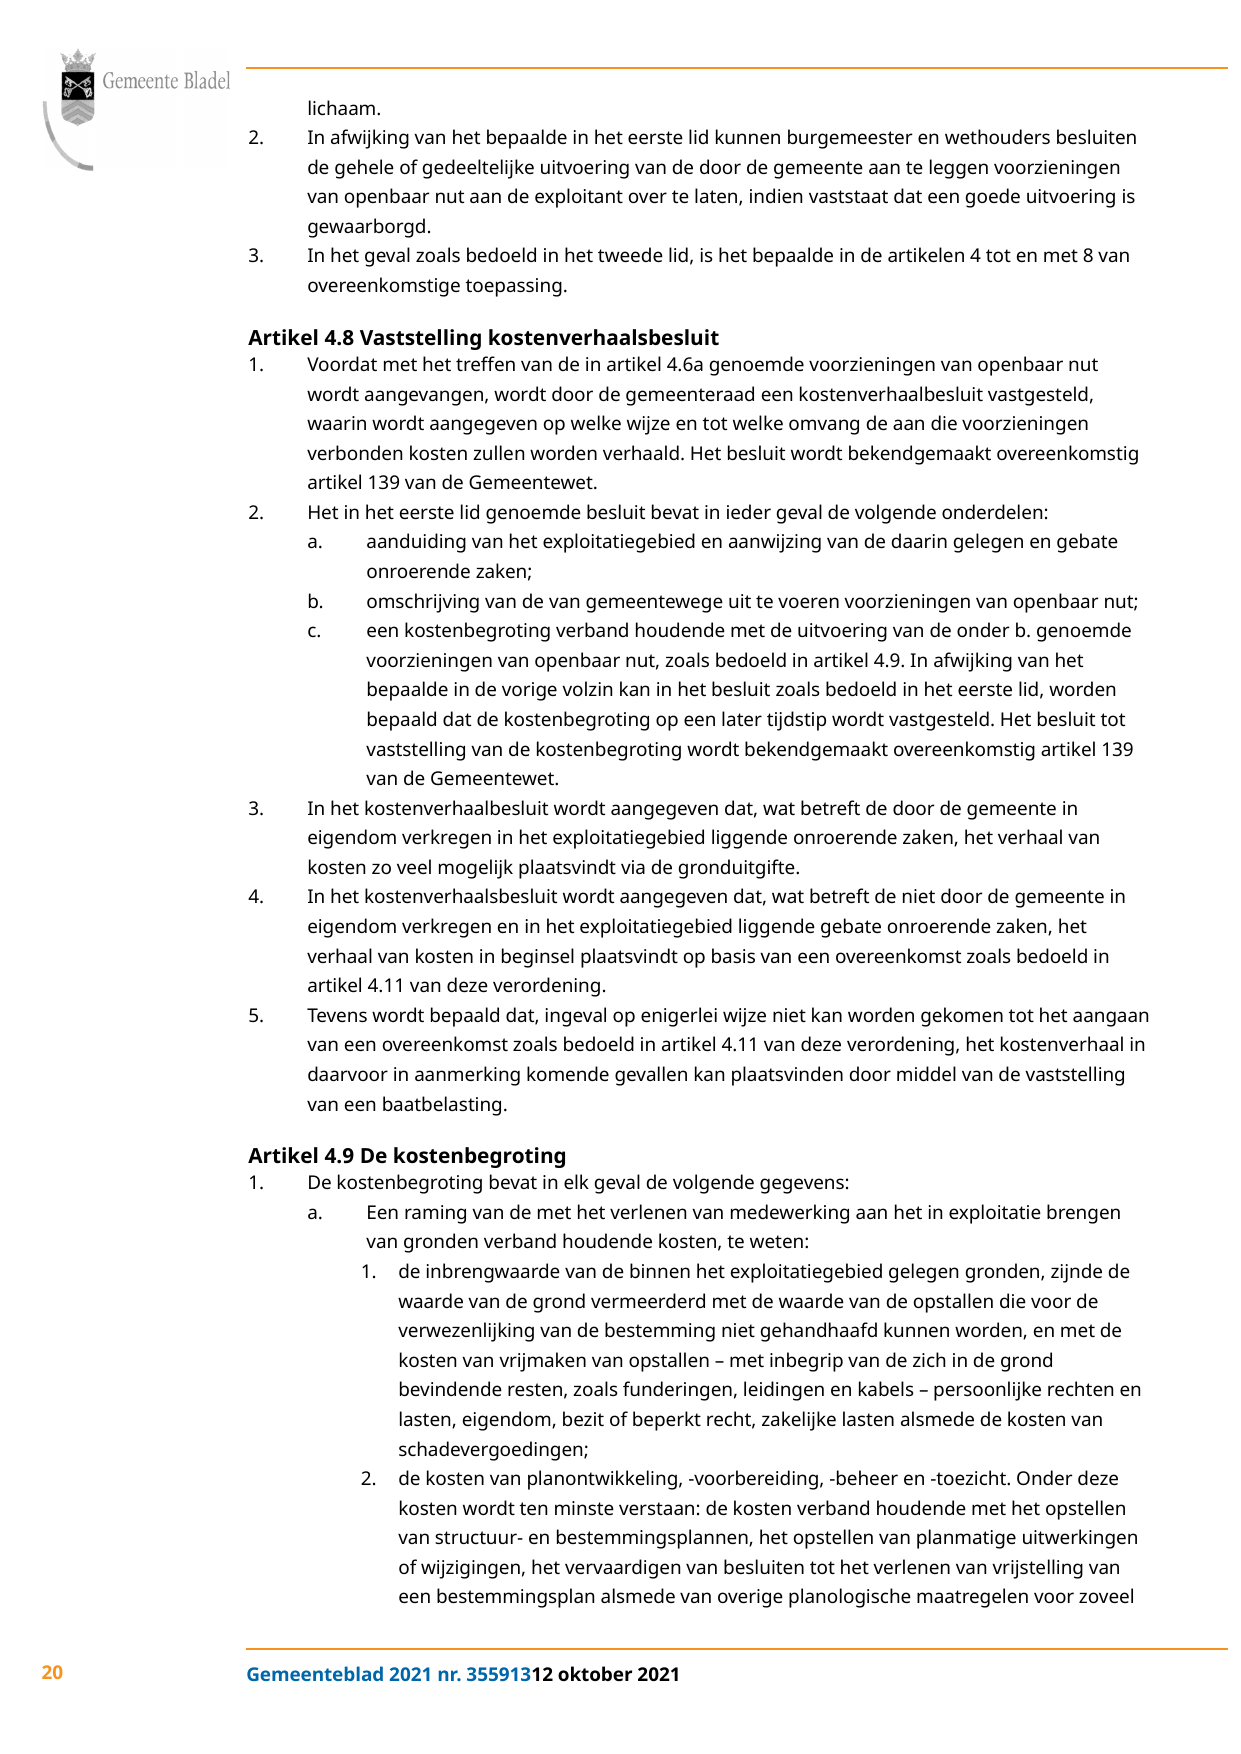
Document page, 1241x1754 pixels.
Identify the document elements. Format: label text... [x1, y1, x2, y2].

list de kosten van planontwikkeling, -voorbereiding, -beheer en -toezicht. Onder deze kosten wordt ten minste verstaan: de kosten verband houdende met het opstellen van structuur- en bestemmingsplannen, het opstellen van planmatige uitwerkingen of wijzigingen, het vervaardigen van besluiten tot het verlenen van vrijstelling van een bestemmingsplan alsmede van overige planologische maatregelen voor zoveel [361, 1465, 1152, 1609]
list In afwijking van het bepaalde in het eerste lid kunnen burgemeester en wethouders besluiten de gehele of gedeeltelijke uitvoering van de door de gemeente aan te leggen voorzieningen van openbaar nut aan de exploitant over te laten, indien vaststaat dat een goede uitvoering is gewaarborgd. [248, 124, 1152, 239]
list de inbrengwaarde van de binnen het exploitatiegebied gelegen gronden, zijnde de waarde van de grond vermeerderd met de waarde van de opstallen die voor de verwezenlijking van de bestemming niet gehandhaafd kunnen worden, en met de kosten van vrijmaken van opstallen – met inbegrip van de zich in de grond bevindende resten, zoals funderingen, leidingen en kabels – persoonlijke rechten en lasten, eigendom, bezit of beperkt recht, zakelijke lasten alsmede de kosten van schadevergoedingen; [361, 1258, 1152, 1462]
list Voordat met het treffen van de in artikel 4.6a genoemde voorzieningen van openbaar nut wordt aangevangen, wordt door de gemeenteraad een kostenverhaalbesluit vastgesteld, waarin wordt aangegeven op welke wijze en tot welke omvang de aan die voorzieningen verbonden kosten zullen worden verhaald. Het besluit wordt bekendgemaakt overeenkomstig artikel 139 van de Gemeentewet. [248, 351, 1152, 495]
list een kostenbegroting verband houdende met de uitvoering van de onder b. genoemde voorzieningen van openbaar nut, zoals bedoeld in artikel 4.9. In afwijking van het bepaalde in de vorige volzin kan in het besluit zoals bedoeld in het eerste lid, worden bepaald dat de kostenbegroting op een later tijdstip wordt vastgesteld. Het besluit tot vaststelling van de kostenbegroting wordt bekendgemaakt overeenkomstig artikel 139 van de Gemeentewet. [307, 617, 1152, 791]
list Het in het eerste lid genoemde besluit bevat in ieder geval de volgende onderdelen: [248, 499, 1152, 525]
list De kostenbegroting bevat in elk geval de volgende gegevens: [248, 1169, 1152, 1195]
list Een raming van de met het verlenen van medewerking aan het in exploitatie brengen van gronden verband houdende kosten, te weten: [307, 1199, 1152, 1254]
list omschrijving van de van gemeentewege uit te voeren voorzieningen van openbaar nut; [307, 588, 1152, 613]
list In het kostenverhaalbesluit wordt aangegeven dat, wat betreft de door de gemeente in eigendom verkregen in het exploitatiegebied liggende onroerende zaken, het verhaal van kosten zo veel mogelijk plaatsvindt via de gronduitgifte. [248, 795, 1152, 880]
picture [41, 47, 231, 172]
text Artikel 4.8 Vaststelling kostenverhaalsbesluit [248, 323, 1152, 351]
list In het kostenverhaalsbesluit wordt aangegeven dat, wat betreft de niet door de gemeente in eigendom verkregen en in het exploitatiegebied liggende gebate onroerende zaken, het verhaal van kosten in beginsel plaatsvindt op basis van een overeenkomst zoals bedoeld in artikel 4.11 van deze verordening. [248, 884, 1152, 998]
list In het geval zoals bedoeld in het tweede lid, is het bepaalde in de artikelen 4 tot en met 8 van overeenkomstige toepassing. [248, 243, 1152, 298]
list aanduiding van het exploitatiegebied en aanwijzing van de daarin gelegen en gebate onroerende zaken; [307, 529, 1152, 584]
list Tevens wordt bepaald dat, ingeval op enigerlei wijze niet kan worden gekomen tot het aangaan van een overeenkomst zoals bedoeld in artikel 4.11 van deze verordening, het kostenverhaal in daarvoor in aanmerking komende gevallen kan plaatsvinden door middel van de vaststelling van een baatbelasting. [248, 1002, 1152, 1116]
list lichaam. [248, 95, 1152, 121]
text Artikel 4.9 De kostenbegroting [248, 1141, 1152, 1169]
